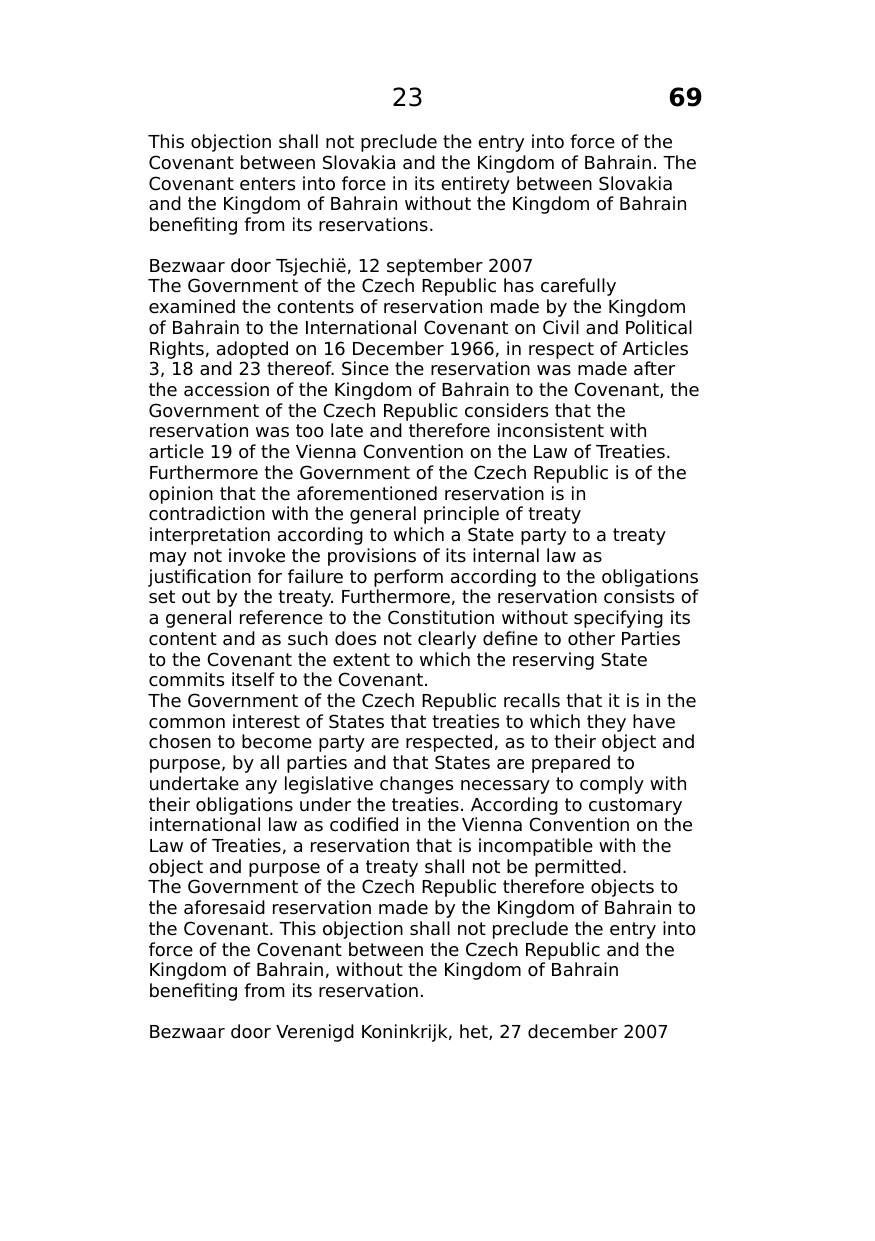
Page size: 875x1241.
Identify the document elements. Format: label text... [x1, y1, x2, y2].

text Bezwaar door Tsjechië, 12 september 2007 [148, 256, 703, 276]
text Furthermore the Government of the Czech Republic is of the opinion that the aforementioned reservation is in contradiction with the general principle of treaty interpretation according to which a State party to a treaty may not invoke the provisions of its internal law as justification for failure to perform according to the obligations set out by the treaty. Furthermore, the reservation consists of a general reference to the Constitution without specifying its content and as such does not clearly define to other Parties to the Covenant the extent to which the reserving State commits itself to the Covenant. [148, 463, 703, 691]
text Bezwaar door Verenigd Koninkrijk, het, 27 december 2007 [148, 1022, 703, 1042]
text This objection shall not preclude the entry into force of the Covenant between Slovakia and the Kingdom of Bahrain. The Covenant enters into force in its entirety between Slovakia and the Kingdom of Bahrain without the Kingdom of Bahrain benefiting from its reservations. [148, 132, 703, 236]
text The Government of the Czech Republic has carefully examined the contents of reservation made by the Kingdom of Bahrain to the International Covenant on Civil and Political Rights, adopted on 16 December 1966, in respect of Articles 3, 18 and 23 thereof. Since the reservation was made after the accession of the Kingdom of Bahrain to the Covenant, the Government of the Czech Republic considers that the reservation was too late and therefore inconsistent with article 19 of the Vienna Convention on the Law of Treaties. [148, 276, 703, 463]
text The Government of the Czech Republic therefore objects to the aforesaid reservation made by the Kingdom of Bahrain to the Covenant. This objection shall not preclude the entry into force of the Covenant between the Czech Republic and the Kingdom of Bahrain, without the Kingdom of Bahrain benefiting from its reservation. [148, 877, 703, 1002]
text The Government of the Czech Republic recalls that it is in the common interest of States that treaties to which they have chosen to become party are respected, as to their object and purpose, by all parties and that States are prepared to undertake any legislative changes necessary to comply with their obligations under the treaties. According to customary international law as codified in the Vienna Convention on the Law of Treaties, a reservation that is incompatible with the object and purpose of a treaty shall not be permitted. [148, 691, 703, 877]
